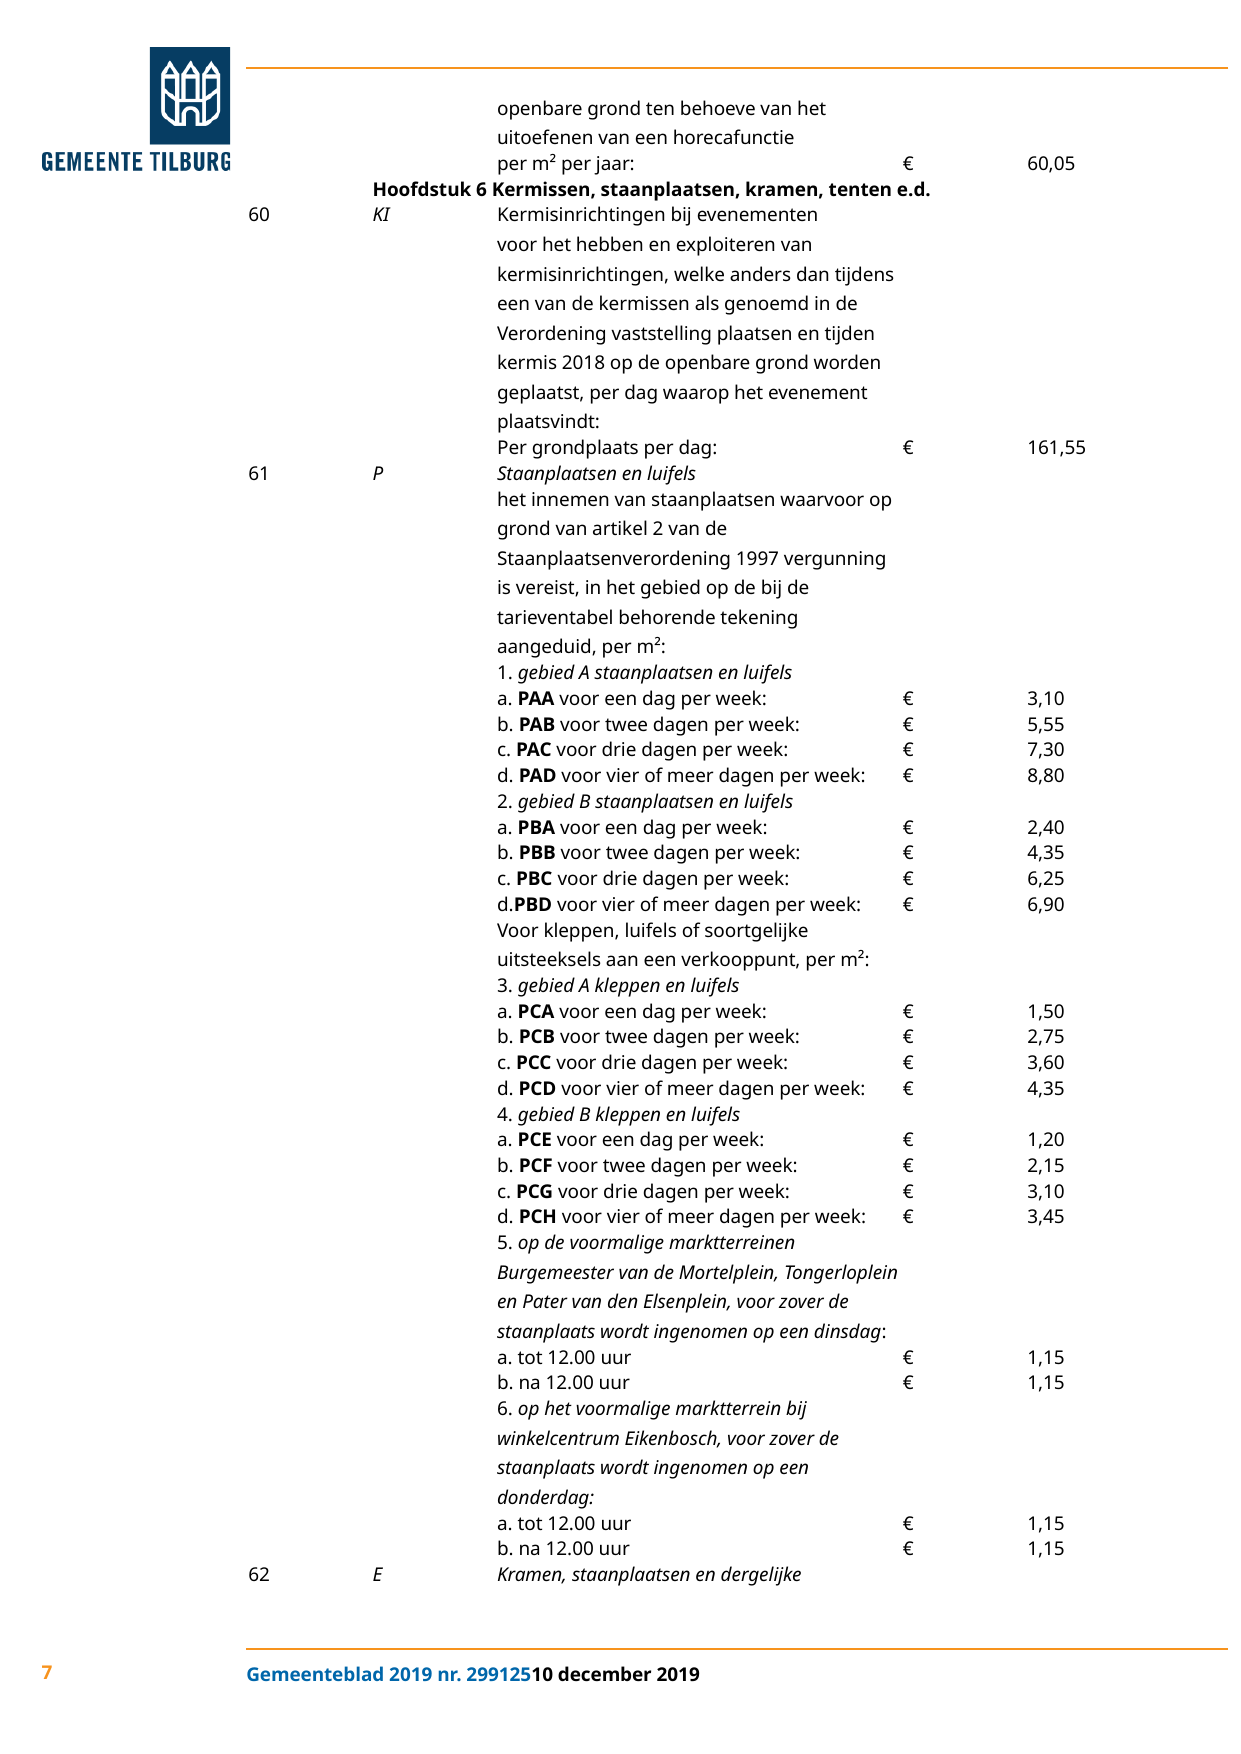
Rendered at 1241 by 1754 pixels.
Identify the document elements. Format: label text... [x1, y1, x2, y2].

table_cell openbare grond ten behoeve van het uitoefenen van een horecafunctie [497, 95, 903, 150]
table_cell [903, 1101, 1027, 1126]
table_cell [373, 1049, 497, 1075]
table_cell [373, 814, 497, 839]
table_cell 7,30 [1027, 737, 1152, 762]
table_cell [373, 1510, 497, 1536]
table_cell c. PCG voor drie dagen per week: [497, 1178, 903, 1204]
table_cell 2. gebied B staanplaatsen en luifels [497, 788, 903, 814]
table_cell [248, 1204, 372, 1229]
table_cell [903, 972, 1027, 998]
table_cell [248, 176, 372, 202]
table_cell 1,20 [1027, 1126, 1152, 1152]
table_cell [248, 1075, 372, 1101]
table_cell [248, 1126, 372, 1152]
table_cell € [903, 1075, 1027, 1101]
table_cell [248, 998, 372, 1023]
table_cell 6. op het voormalige marktterrein bij winkelcentrum Eikenbosch, voor zover de staanplaats wordt ingenomen op een donderdag: [497, 1395, 903, 1510]
table_cell [1027, 460, 1152, 486]
table_cell € [903, 865, 1027, 891]
table_cell [1027, 788, 1152, 814]
table_cell [248, 95, 372, 150]
table_cell 1,15 [1027, 1344, 1152, 1369]
table_cell € [903, 1536, 1027, 1561]
table_cell per m² per jaar: [497, 150, 903, 176]
table_cell [248, 434, 372, 460]
table_cell P [373, 460, 497, 486]
table_cell € [903, 1049, 1027, 1075]
table_cell [1027, 1561, 1152, 1587]
table_cell 1,50 [1027, 998, 1152, 1023]
table_cell Kermisinrichtingen bij evenementen voor het hebben en exploiteren van kermisinrichtingen, welke anders dan tijdens een van de kermissen als genoemd in de Verordening vaststelling plaatsen en tijden kermis 2018 op de openbare grond worden geplaatst, per dag waarop het evenement plaatsvindt: [497, 202, 903, 434]
table_cell a. PCE voor een dag per week: [497, 1126, 903, 1152]
table_cell d. PCD voor vier of meer dagen per week: [497, 1075, 903, 1101]
table_cell [373, 95, 497, 150]
table_cell [373, 1126, 497, 1152]
table_cell 6,90 [1027, 891, 1152, 917]
table_cell [1027, 202, 1152, 434]
table_cell [1027, 917, 1152, 972]
table_cell 1,15 [1027, 1536, 1152, 1561]
table_cell € [903, 1204, 1027, 1229]
table_cell [373, 1024, 497, 1049]
table_cell d. PCH voor vier of meer dagen per week: [497, 1204, 903, 1229]
table_cell [373, 660, 497, 685]
table_cell [903, 1395, 1027, 1510]
table_cell € [903, 1152, 1027, 1178]
table_cell [903, 1229, 1027, 1344]
table_cell € [903, 1024, 1027, 1049]
table_cell 4,35 [1027, 840, 1152, 865]
table_cell b. PCF voor twee dagen per week: [497, 1152, 903, 1178]
table_cell d.PBD voor vier of meer dagen per week: [497, 891, 903, 917]
table_cell het innemen van staanplaatsen waarvoor op grond van artikel 2 van de Staanplaatsenverordening 1997 vergunning is vereist, in het gebied op de bij de tarieventabel behorende tekening aangeduid, per m²: [497, 486, 903, 659]
table_cell [248, 972, 372, 998]
table_cell Hoofdstuk 6 Kermissen, staanplaatsen, kramen, tenten e.d. [373, 176, 1152, 202]
table_cell € [903, 891, 1027, 917]
table_cell 5,55 [1027, 711, 1152, 737]
table_cell [903, 202, 1027, 434]
table_cell [373, 1229, 497, 1344]
table_cell [248, 737, 372, 762]
table_cell [903, 660, 1027, 685]
table_cell KI [373, 202, 497, 434]
table_cell € [903, 685, 1027, 711]
table_cell [1027, 1229, 1152, 1344]
table_cell [248, 660, 372, 685]
table_cell [1027, 660, 1152, 685]
table_cell [373, 1370, 497, 1395]
table_cell € [903, 840, 1027, 865]
table_cell [248, 1024, 372, 1049]
table_cell [248, 150, 372, 176]
table_cell d. PAD voor vier of meer dagen per week: [497, 763, 903, 788]
table_cell [248, 1152, 372, 1178]
table_cell [373, 763, 497, 788]
table_cell Voor kleppen, luifels of soortgelijke uitsteeksels aan een verkooppunt, per m²: [497, 917, 903, 972]
table_cell [903, 917, 1027, 972]
table_cell 2,15 [1027, 1152, 1152, 1178]
table_cell 3,10 [1027, 685, 1152, 711]
table_cell [248, 1178, 372, 1204]
table_cell [373, 434, 497, 460]
table_cell € [903, 1344, 1027, 1369]
table_cell [248, 1229, 372, 1344]
table_cell b. PBB voor twee dagen per week: [497, 840, 903, 865]
table_cell [248, 1370, 372, 1395]
table_cell [248, 891, 372, 917]
table_cell [373, 1204, 497, 1229]
table_cell c. PBC voor drie dagen per week: [497, 865, 903, 891]
table_cell [1027, 95, 1152, 150]
table_cell c. PAC voor drie dagen per week: [497, 737, 903, 762]
table_cell € [903, 814, 1027, 839]
table_cell 3,45 [1027, 1204, 1152, 1229]
table_cell 2,40 [1027, 814, 1152, 839]
table_cell Staanplaatsen en luifels [497, 460, 903, 486]
table_cell 4. gebied B kleppen en luifels [497, 1101, 903, 1126]
table_cell € [903, 1370, 1027, 1395]
table_cell 6,25 [1027, 865, 1152, 891]
table_cell 1,15 [1027, 1370, 1152, 1395]
table_cell [248, 814, 372, 839]
table_cell € [903, 1126, 1027, 1152]
table_cell [373, 737, 497, 762]
table_cell c. PCC voor drie dagen per week: [497, 1049, 903, 1075]
table_cell [248, 486, 372, 659]
table_cell [248, 917, 372, 972]
table_cell [1027, 1101, 1152, 1126]
table_cell 3. gebied A kleppen en luifels [497, 972, 903, 998]
table_cell [373, 1178, 497, 1204]
table_cell 3,60 [1027, 1049, 1152, 1075]
table_cell a. PBA voor een dag per week: [497, 814, 903, 839]
table_cell € [903, 763, 1027, 788]
table_cell [373, 998, 497, 1023]
table_cell [248, 685, 372, 711]
table_cell [373, 1395, 497, 1510]
table_cell [248, 1101, 372, 1126]
table_cell [903, 460, 1027, 486]
table_cell [373, 150, 497, 176]
table_cell 60,05 [1027, 150, 1152, 176]
table_cell [248, 1049, 372, 1075]
table_cell [1027, 972, 1152, 998]
table_cell [248, 865, 372, 891]
table_cell b. PAB voor twee dagen per week: [497, 711, 903, 737]
table_cell 3,10 [1027, 1178, 1152, 1204]
table_cell b. na 12.00 uur [497, 1536, 903, 1561]
table_cell 161,55 [1027, 434, 1152, 460]
table_cell b. PCB voor twee dagen per week: [497, 1024, 903, 1049]
table_cell [248, 763, 372, 788]
table_cell a. PCA voor een dag per week: [497, 998, 903, 1023]
table_cell [373, 1152, 497, 1178]
table_cell 8,80 [1027, 763, 1152, 788]
table_cell [373, 486, 497, 659]
table_cell € [903, 737, 1027, 762]
table_cell [373, 685, 497, 711]
table_cell [903, 1561, 1027, 1587]
table_cell a. tot 12.00 uur [497, 1510, 903, 1536]
table_cell [248, 1395, 372, 1510]
table_cell € [903, 1510, 1027, 1536]
table_cell € [903, 1178, 1027, 1204]
table_cell [373, 840, 497, 865]
table_cell [373, 891, 497, 917]
table_cell [1027, 486, 1152, 659]
table_cell a. tot 12.00 uur [497, 1344, 903, 1369]
table_cell [248, 840, 372, 865]
table_cell b. na 12.00 uur [497, 1370, 903, 1395]
table_cell Kramen, staanplaatsen en dergelijke [497, 1561, 903, 1587]
table_cell 60 [248, 202, 372, 434]
table_cell € [903, 150, 1027, 176]
table_cell [373, 917, 497, 972]
table_cell 5. op de voormalige marktterreinen Burgemeester van de Mortelplein, Tongerloplein en Pater van den Elsenplein, voor zover de staanplaats wordt ingenomen op een dinsdag: [497, 1229, 903, 1344]
table_cell [373, 788, 497, 814]
table_cell E [373, 1561, 497, 1587]
table_cell [248, 1536, 372, 1561]
table_cell € [903, 434, 1027, 460]
table_cell [903, 486, 1027, 659]
table_cell 1. gebied A staanplaatsen en luifels [497, 660, 903, 685]
table_cell [373, 1101, 497, 1126]
table_cell [248, 711, 372, 737]
table_cell [248, 788, 372, 814]
table_cell [373, 1344, 497, 1369]
table_cell [373, 1075, 497, 1101]
table_cell [248, 1344, 372, 1369]
table_cell [373, 1536, 497, 1561]
table_cell [373, 711, 497, 737]
picture [41, 47, 231, 172]
table_cell € [903, 711, 1027, 737]
table_cell € [903, 998, 1027, 1023]
table_cell 4,35 [1027, 1075, 1152, 1101]
table_cell [903, 95, 1027, 150]
table_cell [1027, 1395, 1152, 1510]
table_cell [248, 1510, 372, 1536]
table_cell 2,75 [1027, 1024, 1152, 1049]
table_cell a. PAA voor een dag per week: [497, 685, 903, 711]
table_cell [373, 865, 497, 891]
table_cell 1,15 [1027, 1510, 1152, 1536]
table_cell Per grondplaats per dag: [497, 434, 903, 460]
table_cell [373, 972, 497, 998]
table_cell [903, 788, 1027, 814]
table_cell 62 [248, 1561, 372, 1587]
table_cell 61 [248, 460, 372, 486]
